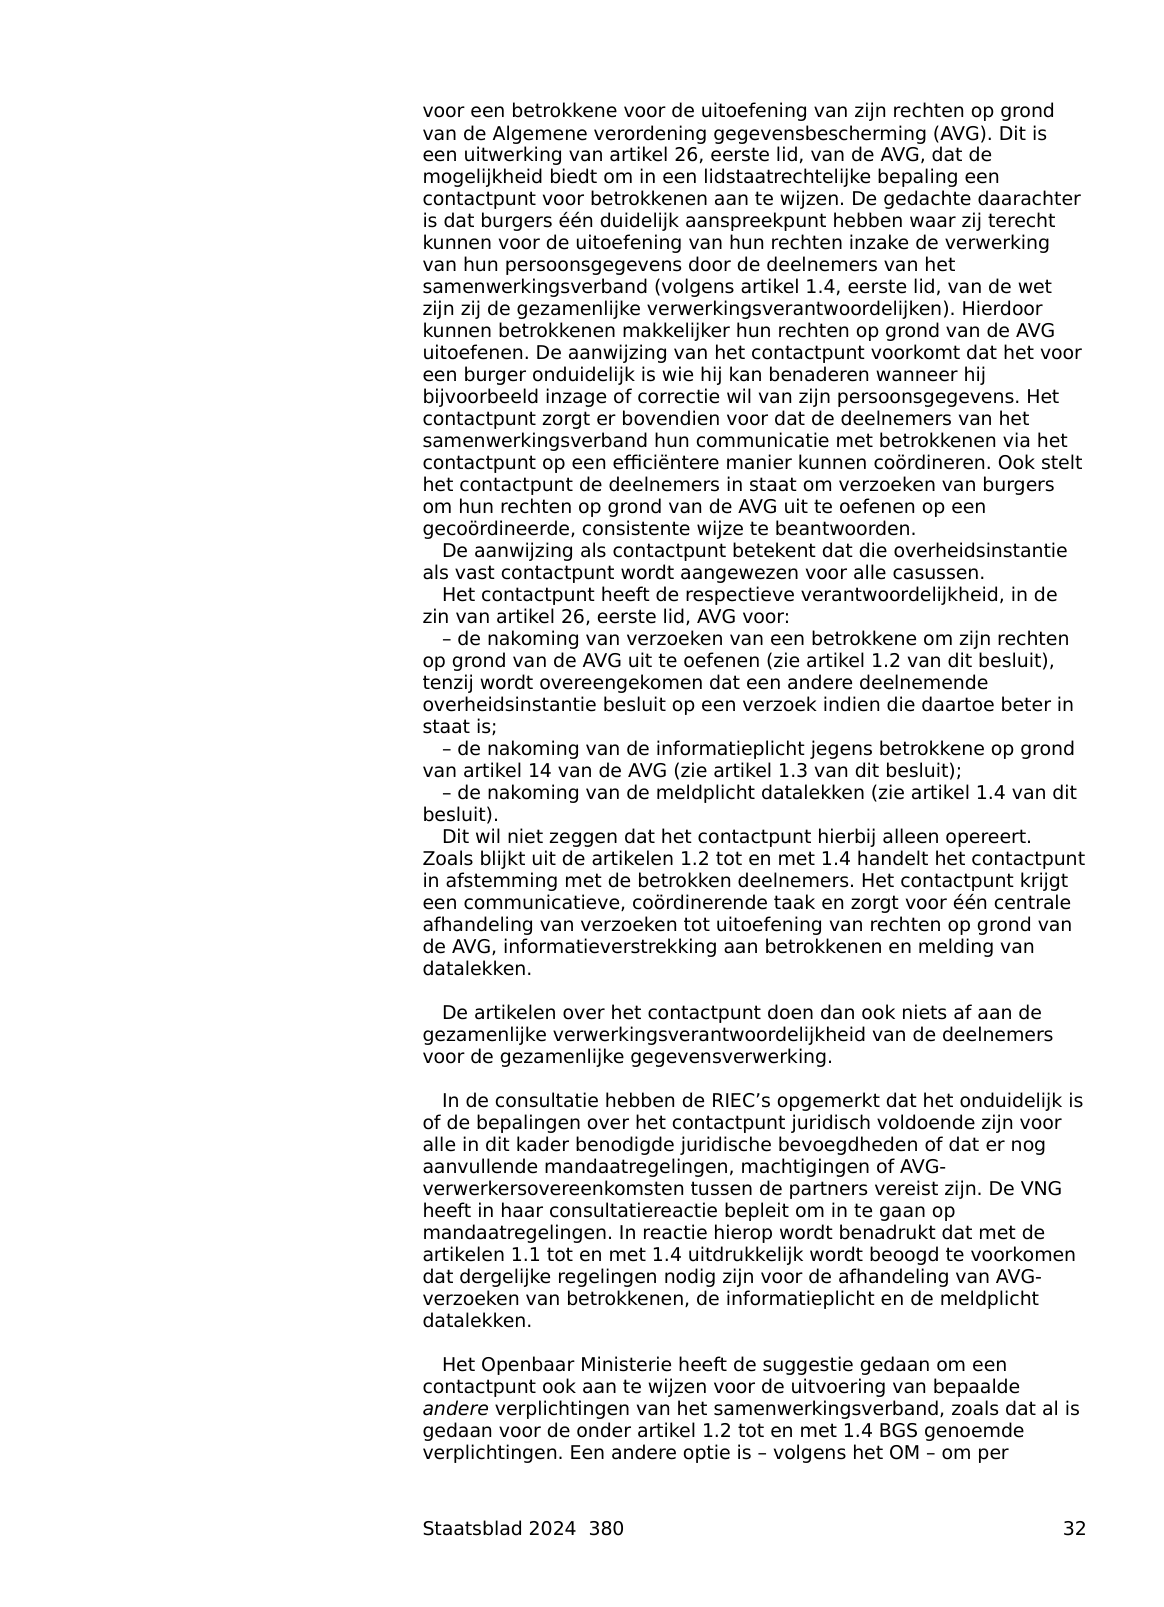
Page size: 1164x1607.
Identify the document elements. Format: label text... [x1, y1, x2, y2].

text De artikelen over het contactpunt doen dan ook niets af aan de gezamenlijke verwerkingsverantwoordelijkheid van de deelnemers voor de gezamenlijke gegevensverwerking. [422, 1002, 1087, 1068]
text Het Openbaar Ministerie heeft de suggestie gedaan om een contactpunt ook aan te wijzen voor de uitvoering van bepaalde andere verplichtingen van het samenwerkingsverband, zoals dat al is gedaan voor de onder artikel 1.2 tot en met 1.4 BGS genoemde verplichtingen. Een andere optie is – volgens het OM – om per [422, 1354, 1087, 1464]
text Het contactpunt heeft de respectieve verantwoordelijkheid, in de zin van artikel 26, eerste lid, AVG voor: [422, 584, 1087, 628]
text – de nakoming van de meldplicht datalekken (zie artikel 1.4 van dit besluit). [422, 782, 1087, 826]
text In de consultatie hebben de RIEC’s opgemerkt dat het onduidelijk is of de bepalingen over het contactpunt juridisch voldoende zijn voor alle in dit kader benodigde juridische bevoegdheden of dat er nog aanvullende mandaatregelingen, machtigingen of AVG-verwerkersovereenkomsten tussen de partners vereist zijn. De VNG heeft in haar consultatiereactie bepleit om in te gaan op mandaatregelingen. In reactie hierop wordt benadrukt dat met de artikelen 1.1 tot en met 1.4 uitdrukkelijk wordt beoogd te voorkomen dat dergelijke regelingen nodig zijn voor de afhandeling van AVG-verzoeken van betrokkenen, de informatieplicht en de meldplicht datalekken. [422, 1090, 1087, 1332]
text Dit wil niet zeggen dat het contactpunt hierbij alleen opereert. Zoals blijkt uit de artikelen 1.2 tot en met 1.4 handelt het contactpunt in afstemming met de betrokken deelnemers. Het contactpunt krijgt een communicatieve, coördinerende taak en zorgt voor één centrale afhandeling van verzoeken tot uitoefening van rechten op grond van de AVG, informatieverstrekking aan betrokkenen en melding van datalekken. [422, 826, 1087, 979]
text – de nakoming van verzoeken van een betrokkene om zijn rechten op grond van de AVG uit te oefenen (zie artikel 1.2 van dit besluit), tenzij wordt overeengekomen dat een andere deelnemende overheidsinstantie besluit op een verzoek indien die daartoe beter in staat is; [422, 628, 1087, 738]
text – de nakoming van de informatieplicht jegens betrokkene op grond van artikel 14 van de AVG (zie artikel 1.3 van dit besluit); [422, 738, 1087, 782]
text voor een betrokkene voor de uitoefening van zijn rechten op grond van de Algemene verordening gegevensbescherming (AVG). Dit is een uitwerking van artikel 26, eerste lid, van de AVG, dat de mogelijkheid biedt om in een lidstaatrechtelijke bepaling een contactpunt voor betrokkenen aan te wijzen. De gedachte daarachter is dat burgers één duidelijk aanspreekpunt hebben waar zij terecht kunnen voor de uitoefening van hun rechten inzake de verwerking van hun persoonsgegevens door de deelnemers van het samenwerkingsverband (volgens artikel 1.4, eerste lid, van de wet zijn zij de gezamenlijke verwerkingsverantwoordelijken). Hierdoor kunnen betrokkenen makkelijker hun rechten op grond van de AVG uitoefenen. De aanwijzing van het contactpunt voorkomt dat het voor een burger onduidelijk is wie hij kan benaderen wanneer hij bijvoorbeeld inzage of correctie wil van zijn persoonsgegevens. Het contactpunt zorgt er bovendien voor dat de deelnemers van het samenwerkingsverband hun communicatie met betrokkenen via het contactpunt op een efficiëntere manier kunnen coördineren. Ook stelt het contactpunt de deelnemers in staat om verzoeken van burgers om hun rechten op grond van de AVG uit te oefenen op een gecoördineerde, consistente wijze te beantwoorden. [422, 100, 1087, 540]
text De aanwijzing als contactpunt betekent dat die overheidsinstantie als vast contactpunt wordt aangewezen voor alle casussen. [422, 540, 1087, 584]
